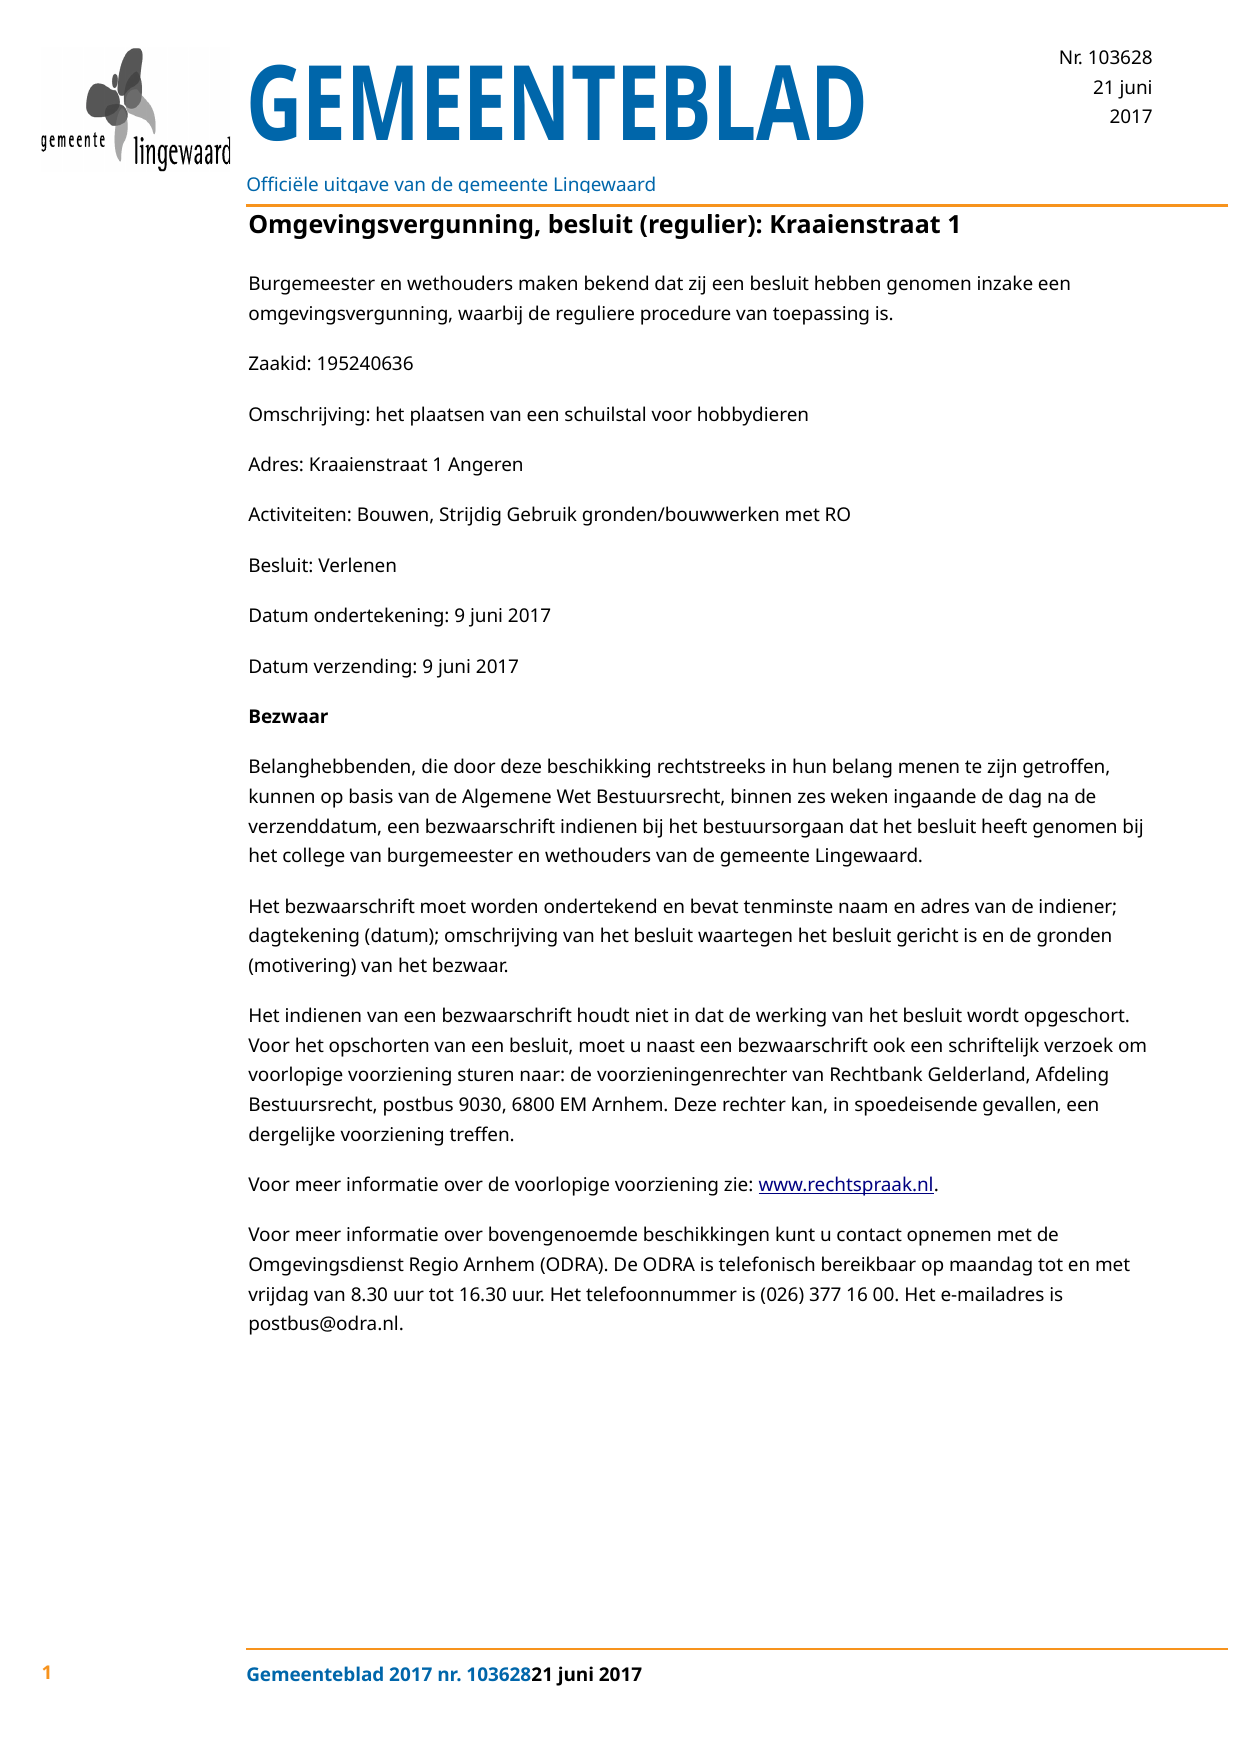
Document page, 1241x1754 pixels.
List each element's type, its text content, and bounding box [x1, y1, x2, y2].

text Bezwaar [248, 703, 1152, 729]
text Zaakid: 195240636 [248, 350, 1152, 376]
text Adres: Kraaienstraat 1 Angeren [248, 451, 1152, 477]
text Omschrijving: het plaatsen van een schuilstal voor hobbydieren [248, 401, 1152, 426]
text Belanghebbenden, die door deze beschikking rechtstreeks in hun belang menen te zijn getroffen, kunnen op basis van de Algemene Wet Bestuursrecht, binnen zes weken ingaande de dag na de verzenddatum, een bezwaarschrift indienen bij het bestuursorgaan dat het besluit heeft genomen bij het college van burgemeester en wethouders van de gemeente Lingewaard. [248, 754, 1152, 868]
text Activiteiten: Bouwen, Strijdig Gebruik gronden/bouwwerken met RO [248, 502, 1152, 527]
text Voor meer informatie over de voorlopige voorziening zie: www.rechtspraak.nl. [248, 1171, 1152, 1197]
text Burgemeester en wethouders maken bekend dat zij een besluit hebben genomen inzake een omgevingsvergunning, waarbij de reguliere procedure van toepassing is. [248, 270, 1152, 326]
text Het indienen van een bezwaarschrift houdt niet in dat de werking van het besluit wordt opgeschort. Voor het opschorten van een besluit, moet u naast een bezwaarschrift ook een schriftelijk verzoek om voorlopige voorziening sturen naar: de voorzieningenrechter van Rechtbank Gelderland, Afdeling Bestuursrecht, postbus 9030, 6800 EM Arnhem. Deze rechter kan, in spoedeisende gevallen, een dergelijke voorziening treffen. [248, 1002, 1152, 1146]
text Datum ondertekening: 9 juni 2017 [248, 602, 1152, 628]
text Het bezwaarschrift moet worden ondertekend en bevat tenminste naam en adres van de indiener; dagtekening (datum); omschrijving van het besluit waartegen het besluit gericht is en de gronden (motivering) van het bezwaar. [248, 893, 1152, 978]
text Omgevingsvergunning, besluit (regulier): Kraaienstraat 1 [248, 207, 1152, 241]
text Datum verzending: 9 juni 2017 [248, 653, 1152, 678]
text Besluit: Verlenen [248, 552, 1152, 578]
picture [41, 47, 231, 172]
text Voor meer informatie over bovengenoemde beschikkingen kunt u contact opnemen met de Omgevingsdienst Regio Arnhem (ODRA). De ODRA is telefonisch bereikbaar op maandag tot en met vrijdag van 8.30 uur tot 16.30 uur. Het telefoonnummer is (026) 377 16 00. Het e-mailadres is postbus@odra.nl. [248, 1222, 1152, 1336]
